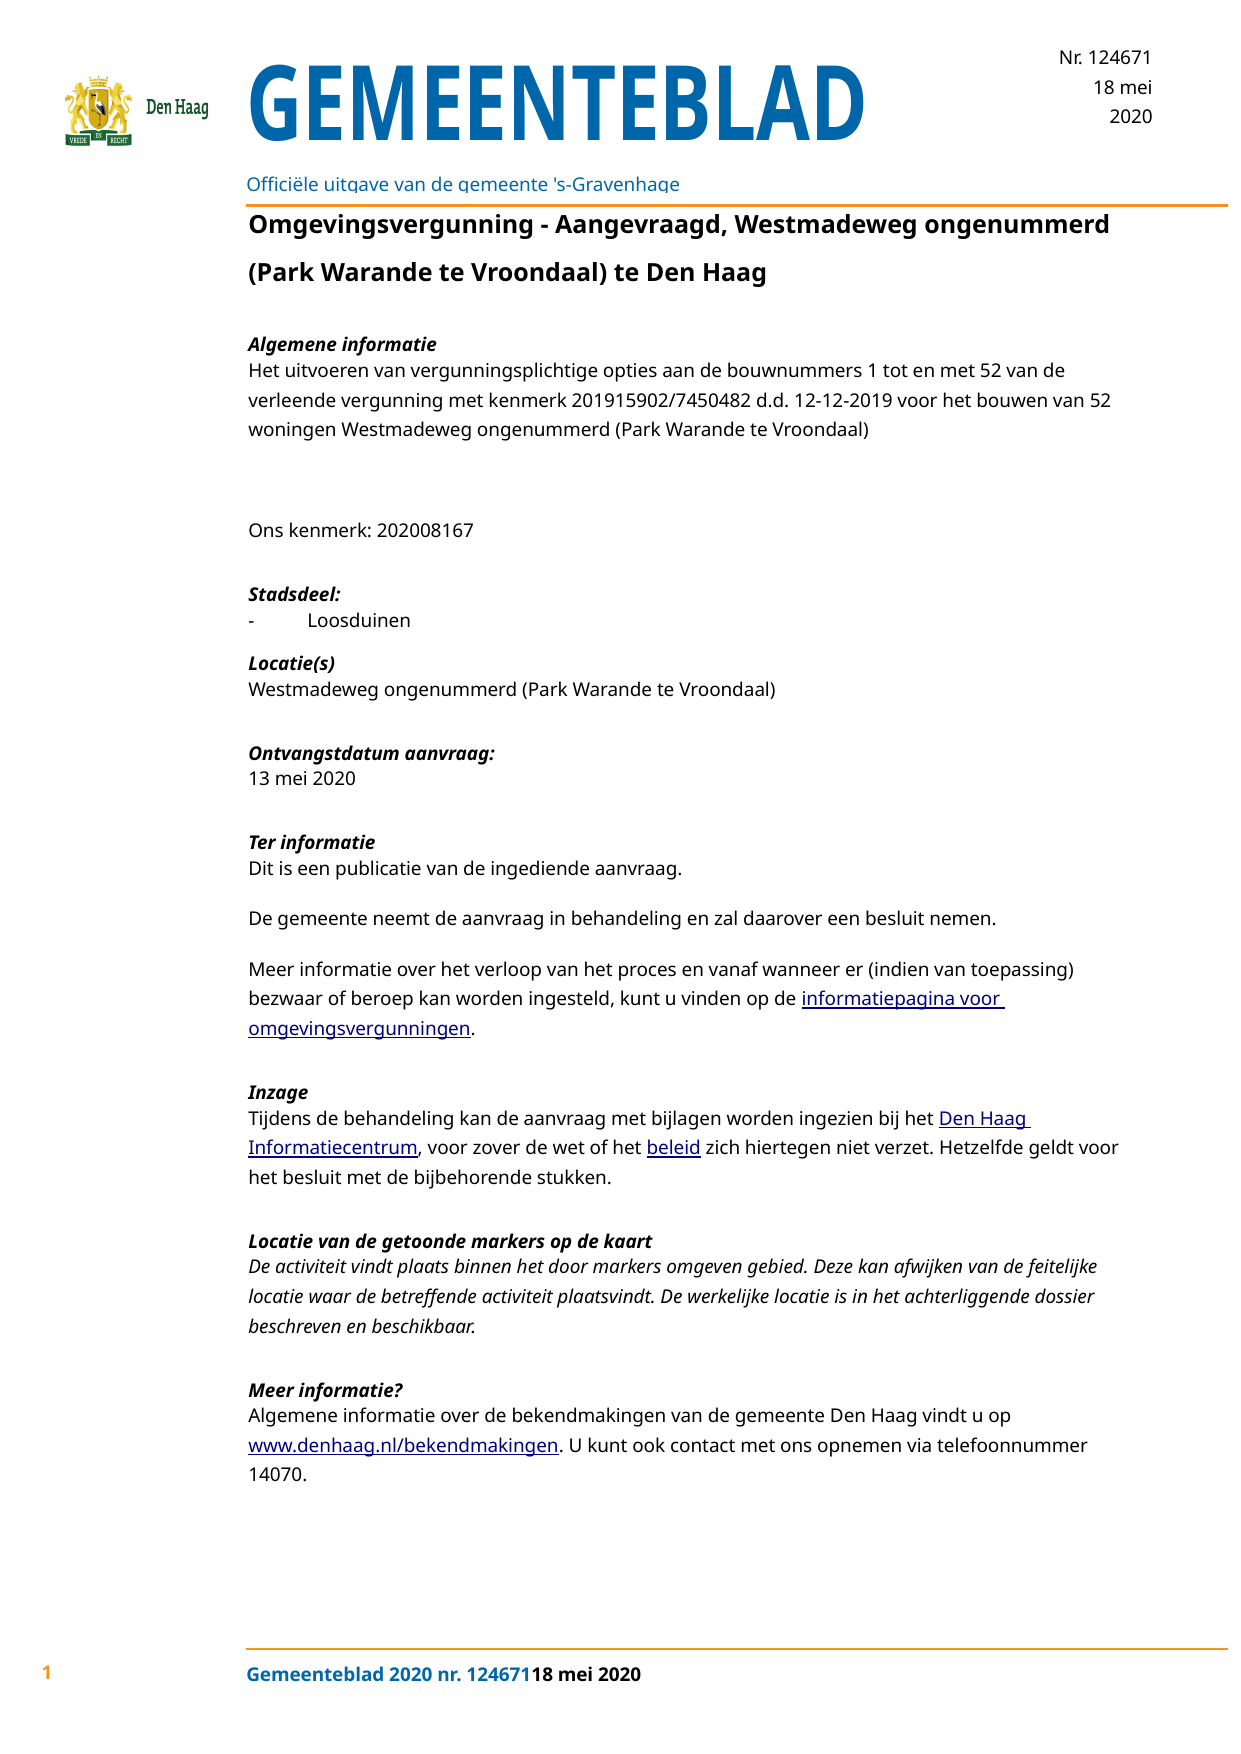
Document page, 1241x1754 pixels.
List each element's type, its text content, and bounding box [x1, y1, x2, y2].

text Dit is een publicatie van de ingediende aanvraag. [248, 855, 1152, 881]
text Inzage [248, 1079, 1152, 1105]
text Meer informatie? [248, 1377, 1152, 1402]
text Het uitvoeren van vergunningsplichtige opties aan de bouwnummers 1 tot en met 52 van de verleende vergunning met kenmerk 201915902/7450482 d.d. 12-12-2019 voor het bouwen van 52 woningen Westmadeweg ongenummerd (Park Warande te Vroondaal) [248, 357, 1152, 442]
text Stadsdeel: [248, 581, 1152, 607]
text Algemene informatie [248, 331, 1152, 357]
text Meer informatie over het verloop van het proces en vanaf wanneer er (indien van toepassing) bezwaar of beroep kan worden ingesteld, kunt u vinden op de informatiepagina voor omgevingsvergunningen. [248, 956, 1152, 1041]
text Algemene informatie over de bekendmakingen van de gemeente Den Haag vindt u op www.denhaag.nl/bekendmakingen. U kunt ook contact met ons opnemen via telefoonnummer 14070. [248, 1402, 1152, 1487]
text Westmadeweg ongenummerd (Park Warande te Vroondaal) [248, 676, 1152, 701]
text De activiteit vindt plaats binnen het door markers omgeven gebied. Deze kan afwijken van de feitelijke locatie waar de betreffende activiteit plaatsvindt. De werkelijke locatie is in het achterliggende dossier beschreven en beschikbaar. [248, 1254, 1152, 1338]
picture [41, 47, 231, 172]
text De gemeente neemt de aanvraag in behandeling en zal daarover een besluit nemen. [248, 906, 1152, 931]
text Tijdens de behandeling kan de aanvraag met bijlagen worden ingezien bij het Den Haag Informatiecentrum, voor zover de wet of het beleid zich hiertegen niet verzet. Hetzelfde geldt voor het besluit met de bijbehorende stukken. [248, 1105, 1152, 1190]
text Locatie van de getoonde markers op de kaart [248, 1228, 1152, 1254]
text Ter informatie [248, 829, 1152, 855]
text 13 mei 2020 [248, 765, 1152, 791]
text Omgevingsvergunning - Aangevraagd, Westmadeweg ongenummerd (Park Warande te Vroondaal) te Den Haag [248, 207, 1152, 288]
text Ontvangstdatum aanvraag: [248, 740, 1152, 765]
list Loosduinen [248, 607, 1152, 633]
text Locatie(s) [248, 650, 1152, 676]
text Ons kenmerk: 202008167 [248, 517, 1152, 543]
